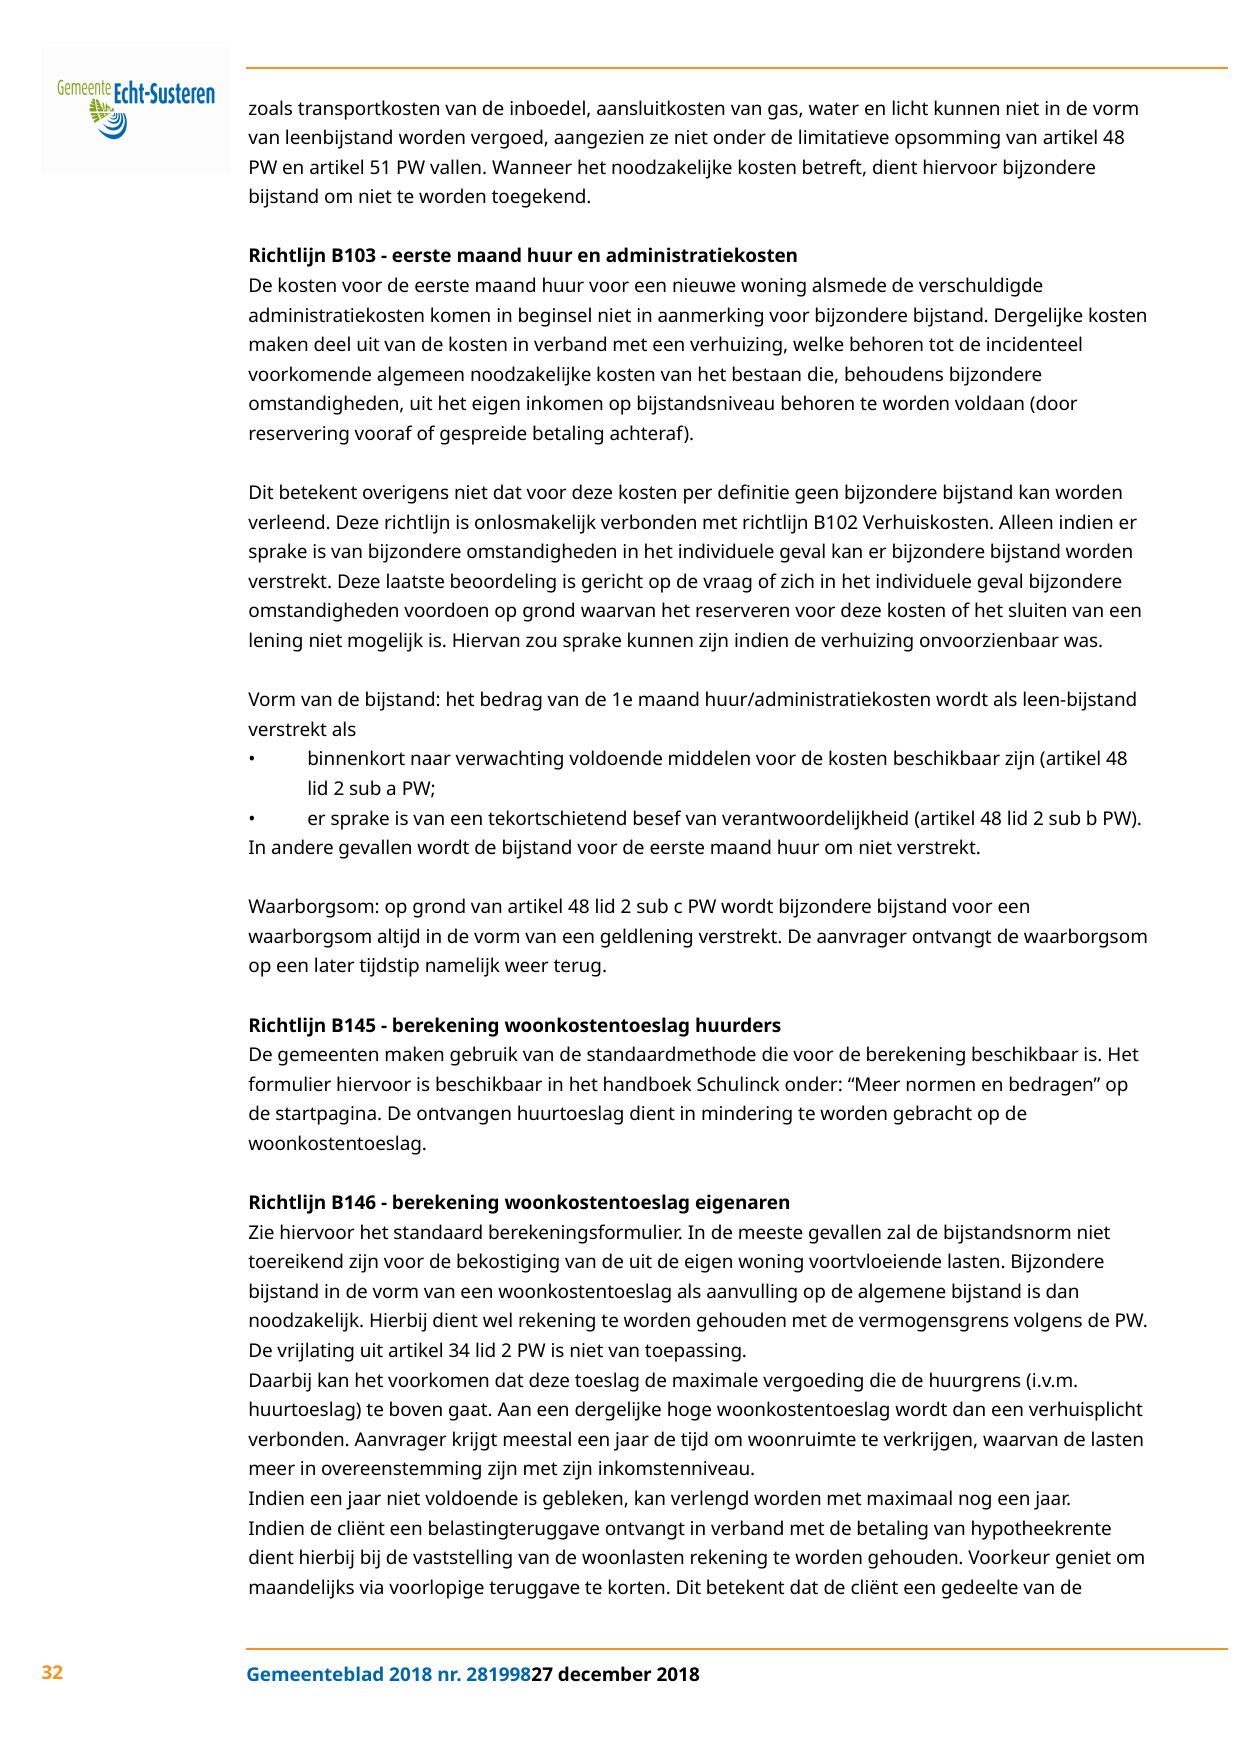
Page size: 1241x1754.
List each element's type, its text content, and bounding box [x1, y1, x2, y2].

list er sprake is van een tekortschietend besef van verantwoordelijkheid (artikel 48 lid 2 sub b PW). [248, 805, 1152, 831]
text Indien de cliënt een belastingteruggave ontvangt in verband met de betaling van hypotheekrente dient hierbij bij de vaststelling van de woonlasten rekening te worden gehouden. Voorkeur geniet om maandelijks via voorlopige teruggave te korten. Dit betekent dat de cliënt een gedeelte van de [248, 1515, 1152, 1600]
text Daarbij kan het voorkomen dat deze toeslag de maximale vergoeding die de huurgrens (i.v.m. huurtoeslag) te boven gaat. Aan een dergelijke hoge woonkostentoeslag wordt dan een verhuisplicht verbonden. Aanvrager krijgt meestal een jaar de tijd om woonruimte te verkrijgen, waarvan de lasten meer in overeenstemming zijn met zijn inkomstenniveau. [248, 1367, 1152, 1481]
text In andere gevallen wordt de bijstand voor de eerste maand huur om niet verstrekt. [248, 834, 1152, 860]
text De kosten voor de eerste maand huur voor een nieuwe woning alsmede de verschuldigde administratiekosten komen in beginsel niet in aanmerking voor bijzondere bijstand. Dergelijke kosten maken deel uit van de kosten in verband met een verhuizing, welke behoren tot de incidenteel voorkomende algemeen noodzakelijke kosten van het bestaan die, behoudens bijzondere omstandigheden, uit het eigen inkomen op bijstandsniveau behoren te worden voldaan (door reservering vooraf of gespreide betaling achteraf). [248, 272, 1152, 446]
text Waarborgsom: op grond van artikel 48 lid 2 sub c PW wordt bijzondere bijstand voor een waarborgsom altijd in de vorm van een geldlening verstrekt. De aanvrager ontvangt de waarborgsom op een later tijdstip namelijk weer terug. [248, 893, 1152, 978]
text De gemeenten maken gebruik van de standaardmethode die voor de berekening beschikbaar is. Het formulier hiervoor is beschikbaar in het handboek Schulinck onder: “Meer normen en bedragen” op de startpagina. De ontvangen huurtoeslag dient in mindering te worden gebracht op de woonkostentoeslag. [248, 1041, 1152, 1156]
text Richtlijn B146 - berekening woonkostentoeslag eigenaren [248, 1189, 1152, 1215]
text zoals transportkosten van de inboedel, aansluitkosten van gas, water en licht kunnen niet in de vorm van leenbijstand worden vergoed, aangezien ze niet onder de limitatieve opsomming van artikel 48 PW en artikel 51 PW vallen. Wanneer het noodzakelijke kosten betreft, dient hiervoor bijzondere bijstand om niet te worden toegekend. [248, 95, 1152, 209]
list binnenkort naar verwachting voldoende middelen voor de kosten beschikbaar zijn (artikel 48 lid 2 sub a PW; [248, 746, 1152, 801]
text Zie hiervoor het standaard berekeningsformulier. In de meeste gevallen zal de bijstandsnorm niet toereikend zijn voor de bekostiging van de uit de eigen woning voortvloeiende lasten. Bijzondere bijstand in de vorm van een woonkostentoeslag als aanvulling op de algemene bijstand is dan noodzakelijk. Hierbij dient wel rekening te worden gehouden met de vermogensgrens volgens de PW. De vrijlating uit artikel 34 lid 2 PW is niet van toepassing. [248, 1219, 1152, 1363]
text Vorm van de bijstand: het bedrag van de 1e maand huur/administratiekosten wordt als leen-bijstand verstrekt als [248, 686, 1152, 742]
text Richtlijn B145 - berekening woonkostentoeslag huurders [248, 1012, 1152, 1038]
text Indien een jaar niet voldoende is gebleken, kan verlengd worden met maximaal nog een jaar. [248, 1485, 1152, 1511]
text Richtlijn B103 - eerste maand huur en administratiekosten [248, 243, 1152, 268]
text Dit betekent overigens niet dat voor deze kosten per definitie geen bijzondere bijstand kan worden verleend. Deze richtlijn is onlosmakelijk verbonden met richtlijn B102 Verhuiskosten. Alleen indien er sprake is van bijzondere omstandigheden in het individuele geval kan er bijzondere bijstand worden verstrekt. Deze laatste beoordeling is gericht op de vraag of zich in het individuele geval bijzondere omstandigheden voordoen op grond waarvan het reserveren voor deze kosten of het sluiten van een lening niet mogelijk is. Hiervan zou sprake kunnen zijn indien de verhuizing onvoorzienbaar was. [248, 479, 1152, 653]
picture [41, 47, 231, 172]
